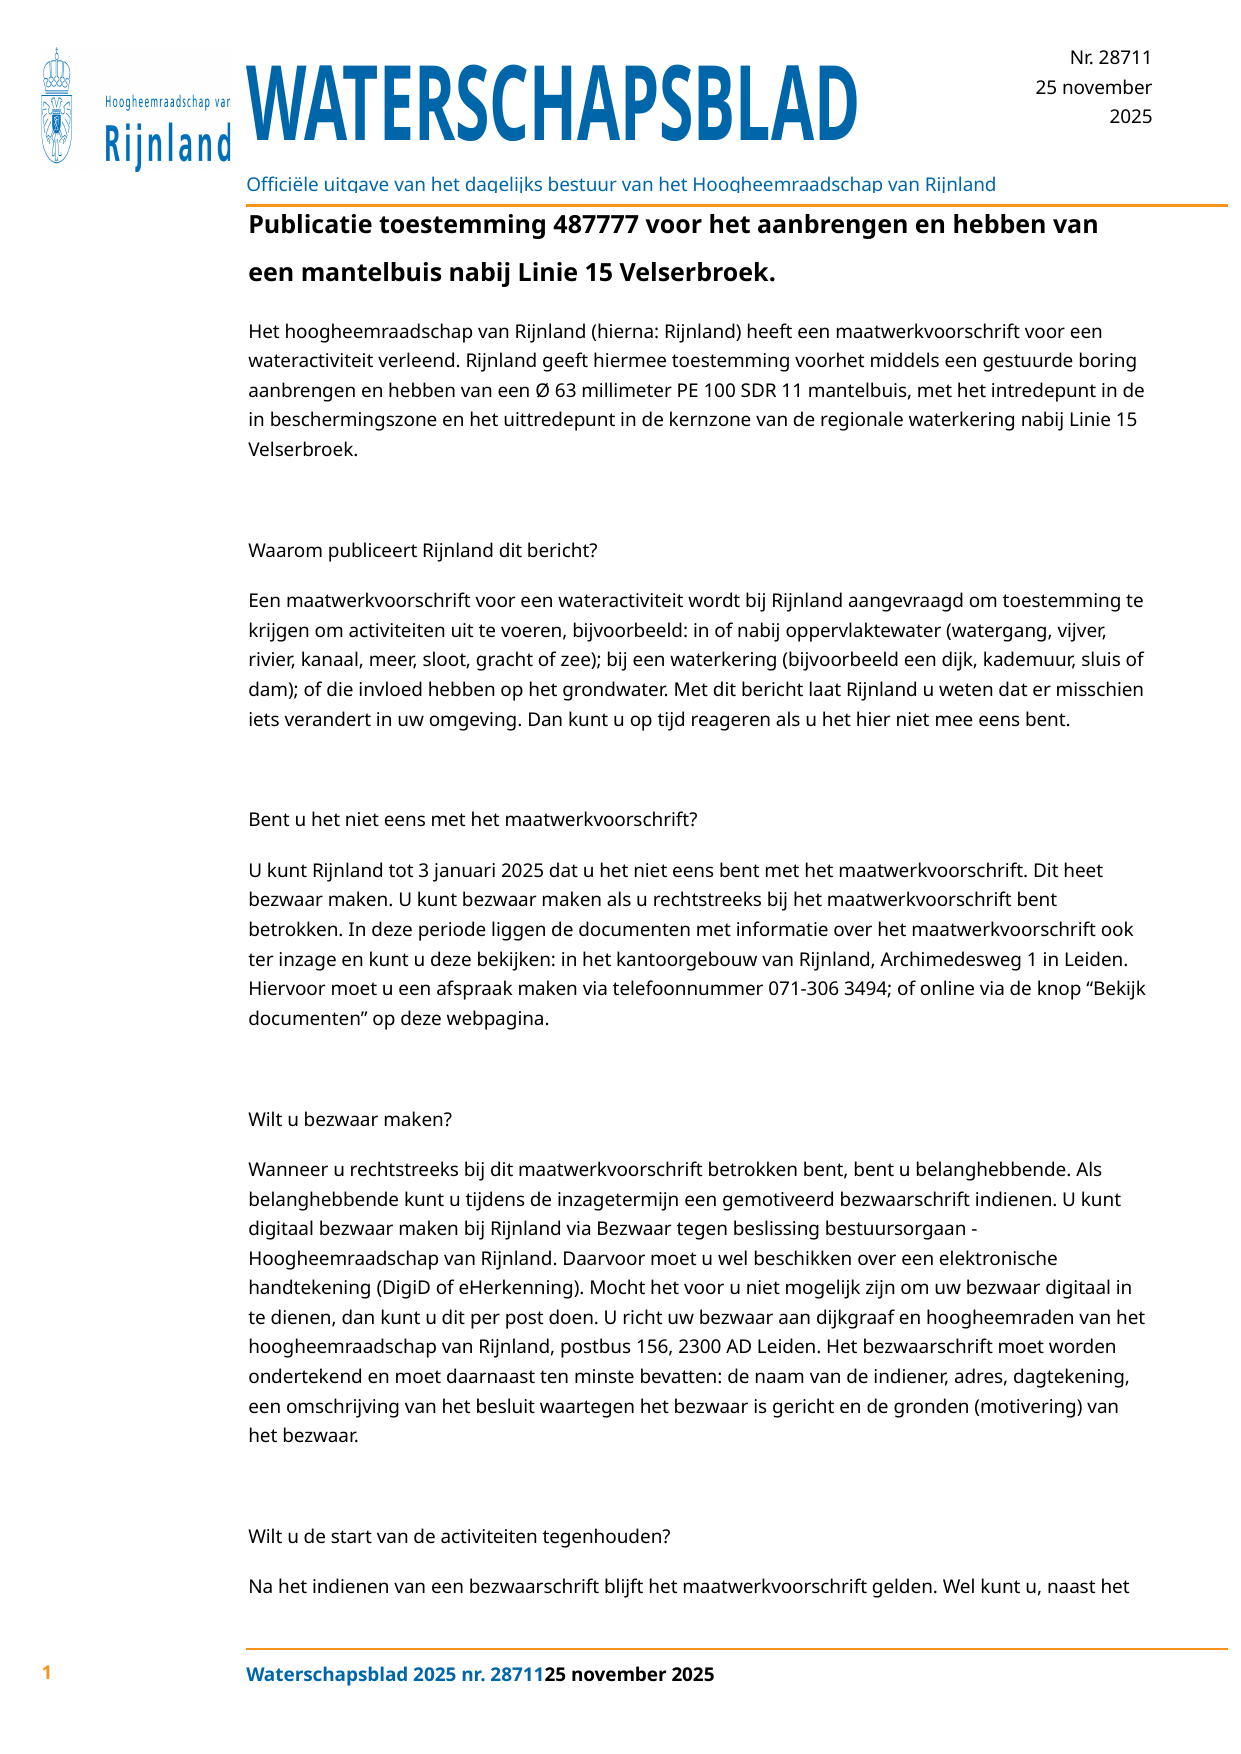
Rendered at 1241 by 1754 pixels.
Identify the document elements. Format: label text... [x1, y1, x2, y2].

text Waarom publiceert Rijnland dit bericht? [248, 537, 1152, 563]
text Bent u het niet eens met het maatwerkvoorschrift? [248, 807, 1152, 832]
text Het hoogheemraadschap van Rijnland (hierna: Rijnland) heeft een maatwerkvoorschrift voor een wateractiviteit verleend. Rijnland geeft hiermee toestemming voorhet middels een gestuurde boring aanbrengen en hebben van een Ø 63 millimeter PE 100 SDR 11 mantelbuis, met het intredepunt in de in beschermingszone en het uittredepunt in de kernzone van de regionale waterkering nabij Linie 15 Velserbroek. [248, 318, 1152, 462]
picture [41, 47, 231, 172]
text Wilt u bezwaar maken? [248, 1106, 1152, 1132]
text Na het indienen van een bezwaarschrift blijft het maatwerkvoorschrift gelden. Wel kunt u, naast het [248, 1574, 1152, 1599]
text U kunt Rijnland tot 3 januari 2025 dat u het niet eens bent met het maatwerkvoorschrift. Dit heet bezwaar maken. U kunt bezwaar maken als u rechtstreeks bij het maatwerkvoorschrift bent betrokken. In deze periode liggen de documenten met informatie over het maatwerkvoorschrift ook ter inzage en kunt u deze bekijken: in het kantoorgebouw van Rijnland, Archimedesweg 1 in Leiden. Hiervoor moet u een afspraak maken via telefoonnummer 071-306 3494; of online via de knop “Bekijk documenten” op deze webpagina. [248, 857, 1152, 1031]
text Een maatwerkvoorschrift voor een wateractiviteit wordt bij Rijnland aangevraagd om toestemming te krijgen om activiteiten uit te voeren, bijvoorbeeld: in of nabij oppervlaktewater (watergang, vijver, rivier, kanaal, meer, sloot, gracht of zee); bij een waterkering (bijvoorbeeld een dijk, kademuur, sluis of dam); of die invloed hebben op het grondwater. Met dit bericht laat Rijnland u weten dat er misschien iets verandert in uw omgeving. Dan kunt u op tijd reageren als u het hier niet mee eens bent. [248, 587, 1152, 732]
text Publicatie toestemming 487777 voor het aanbrengen en hebben van een mantelbuis nabij Linie 15 Velserbroek. [248, 207, 1152, 288]
text Wanneer u rechtstreeks bij dit maatwerkvoorschrift betrokken bent, bent u belanghebbende. Als belanghebbende kunt u tijdens de inzagetermijn een gemotiveerd bezwaarschrift indienen. U kunt digitaal bezwaar maken bij Rijnland via Bezwaar tegen beslissing bestuursorgaan - Hoogheemraadschap van Rijnland. Daarvoor moet u wel beschikken over een elektronische handtekening (DigiD of eHerkenning). Mocht het voor u niet mogelijk zijn om uw bezwaar digitaal in te dienen, dan kunt u dit per post doen. U richt uw bezwaar aan dijkgraaf en hoogheemraden van het hoogheemraadschap van Rijnland, postbus 156, 2300 AD Leiden. Het bezwaarschrift moet worden ondertekend en moet daarnaast ten minste bevatten: de naam van de indiener, adres, dagtekening, een omschrijving van het besluit waartegen het bezwaar is gericht en de gronden (motivering) van het bezwaar. [248, 1156, 1152, 1448]
text Wilt u de start van de activiteiten tegenhouden? [248, 1523, 1152, 1549]
